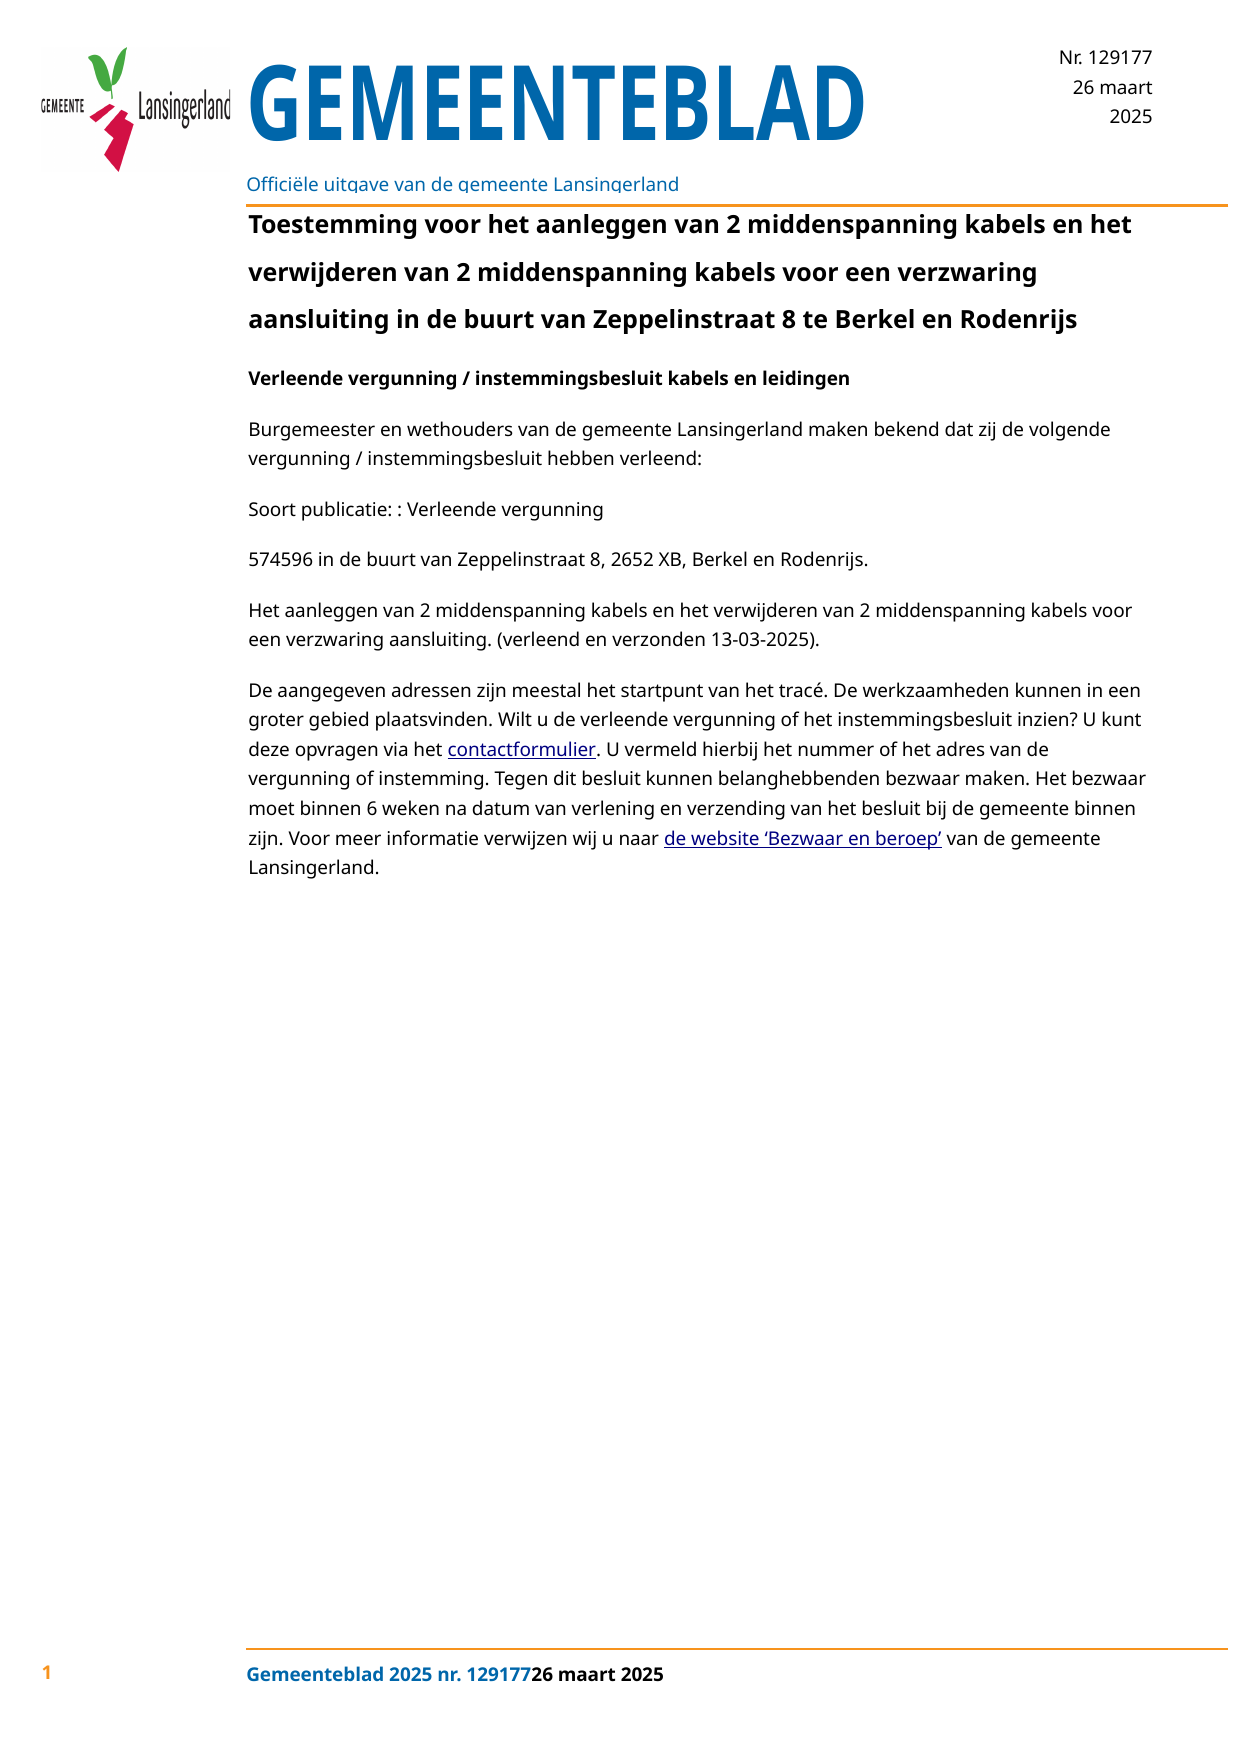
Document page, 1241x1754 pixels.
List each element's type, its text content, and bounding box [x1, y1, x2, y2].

text 574596 in de buurt van Zeppelinstraat 8, 2652 XB, Berkel en Rodenrijs. [248, 546, 1152, 572]
text Toestemming voor het aanleggen van 2 middenspanning kabels en het verwijderen van 2 middenspanning kabels voor een verzwaring aansluiting in de buurt van Zeppelinstraat 8 te Berkel en Rodenrijs [248, 207, 1152, 336]
text Het aanleggen van 2 middenspanning kabels en het verwijderen van 2 middenspanning kabels voor een verzwaring aansluiting. (verleend en verzonden 13-03-2025). [248, 597, 1152, 652]
picture [41, 47, 231, 172]
text Soort publicatie: : Verleende vergunning [248, 496, 1152, 522]
text Burgemeester en wethouders van de gemeente Lansingerland maken bekend dat zij de volgende vergunning / instemmingsbesluit hebben verleend: [248, 416, 1152, 471]
text Verleende vergunning / instemmingsbesluit kabels en leidingen [248, 366, 1152, 391]
text De aangegeven adressen zijn meestal het startpunt van het tracé. De werkzaamheden kunnen in een groter gebied plaatsvinden. Wilt u de verleende vergunning of het instemmingsbesluit inzien? U kunt deze opvragen via het contactformulier. U vermeld hierbij het nummer of het adres van de vergunning of instemming. Tegen dit besluit kunnen belanghebbenden bezwaar maken. Het bezwaar moet binnen 6 weken na datum van verlening en verzending van het besluit bij de gemeente binnen zijn. Voor meer informatie verwijzen wij u naar de website ‘Bezwaar en beroep’ van de gemeente Lansingerland. [248, 677, 1152, 880]
